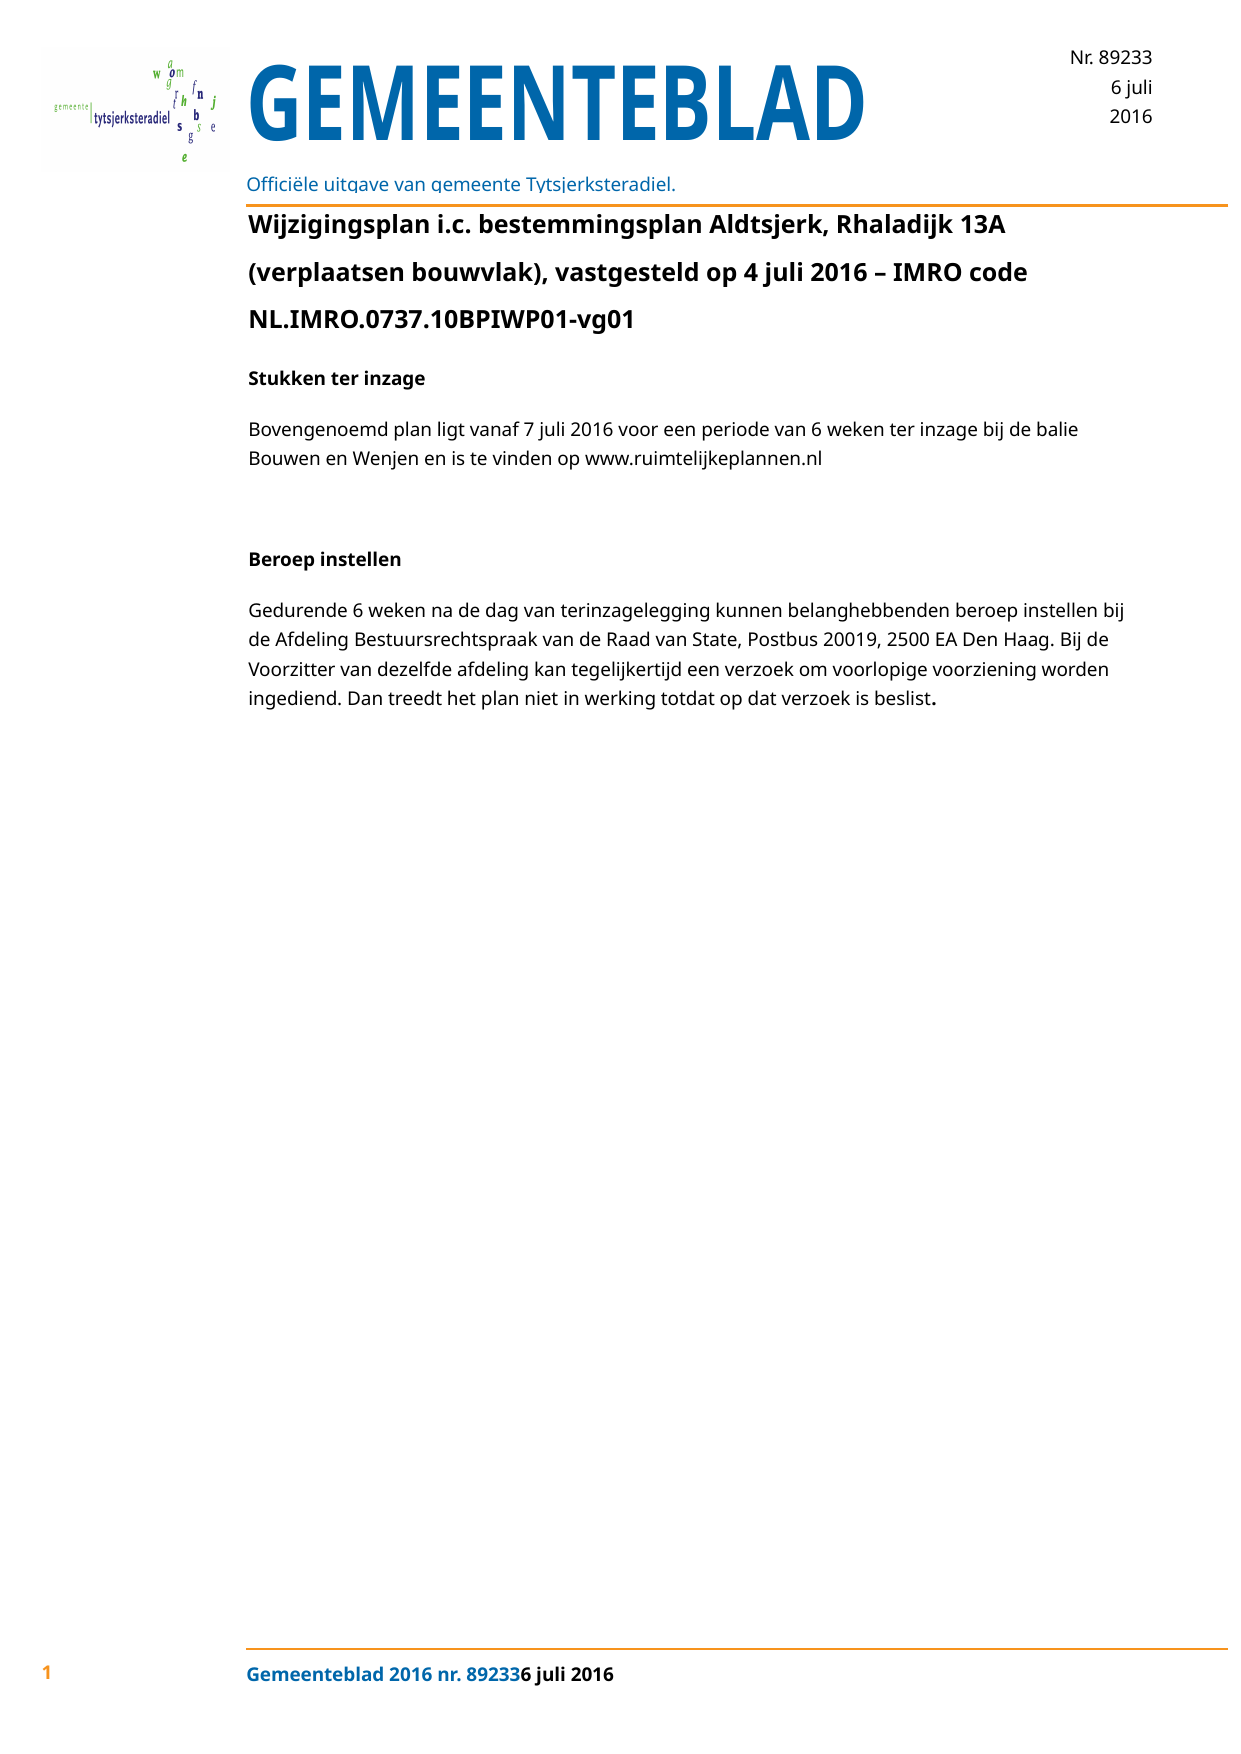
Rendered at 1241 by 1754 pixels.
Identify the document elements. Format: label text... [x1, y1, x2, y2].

picture [41, 47, 231, 172]
text Beroep instellen [248, 546, 1152, 572]
text Bovengenoemd plan ligt vanaf 7 juli 2016 voor een periode van 6 weken ter inzage bij de balie Bouwen en Wenjen en is te vinden op www.ruimtelijkeplannen.nl [248, 416, 1152, 471]
text Gedurende 6 weken na de dag van terinzagelegging kunnen belanghebbenden beroep instellen bij de Afdeling Bestuursrechtspraak van de Raad van State, Postbus 20019, 2500 EA Den Haag. Bij de Voorzitter van dezelfde afdeling kan tegelijkertijd een verzoek om voorlopige voorziening worden ingediend. Dan treedt het plan niet in werking totdat op dat verzoek is beslist. [248, 597, 1152, 711]
text Wijzigingsplan i.c. bestemmingsplan Aldtsjerk, Rhaladijk 13A (verplaatsen bouwvlak), vastgesteld op 4 juli 2016 – IMRO code NL.IMRO.0737.10BPIWP01-vg01 [248, 207, 1152, 336]
text Stukken ter inzage [248, 366, 1152, 391]
